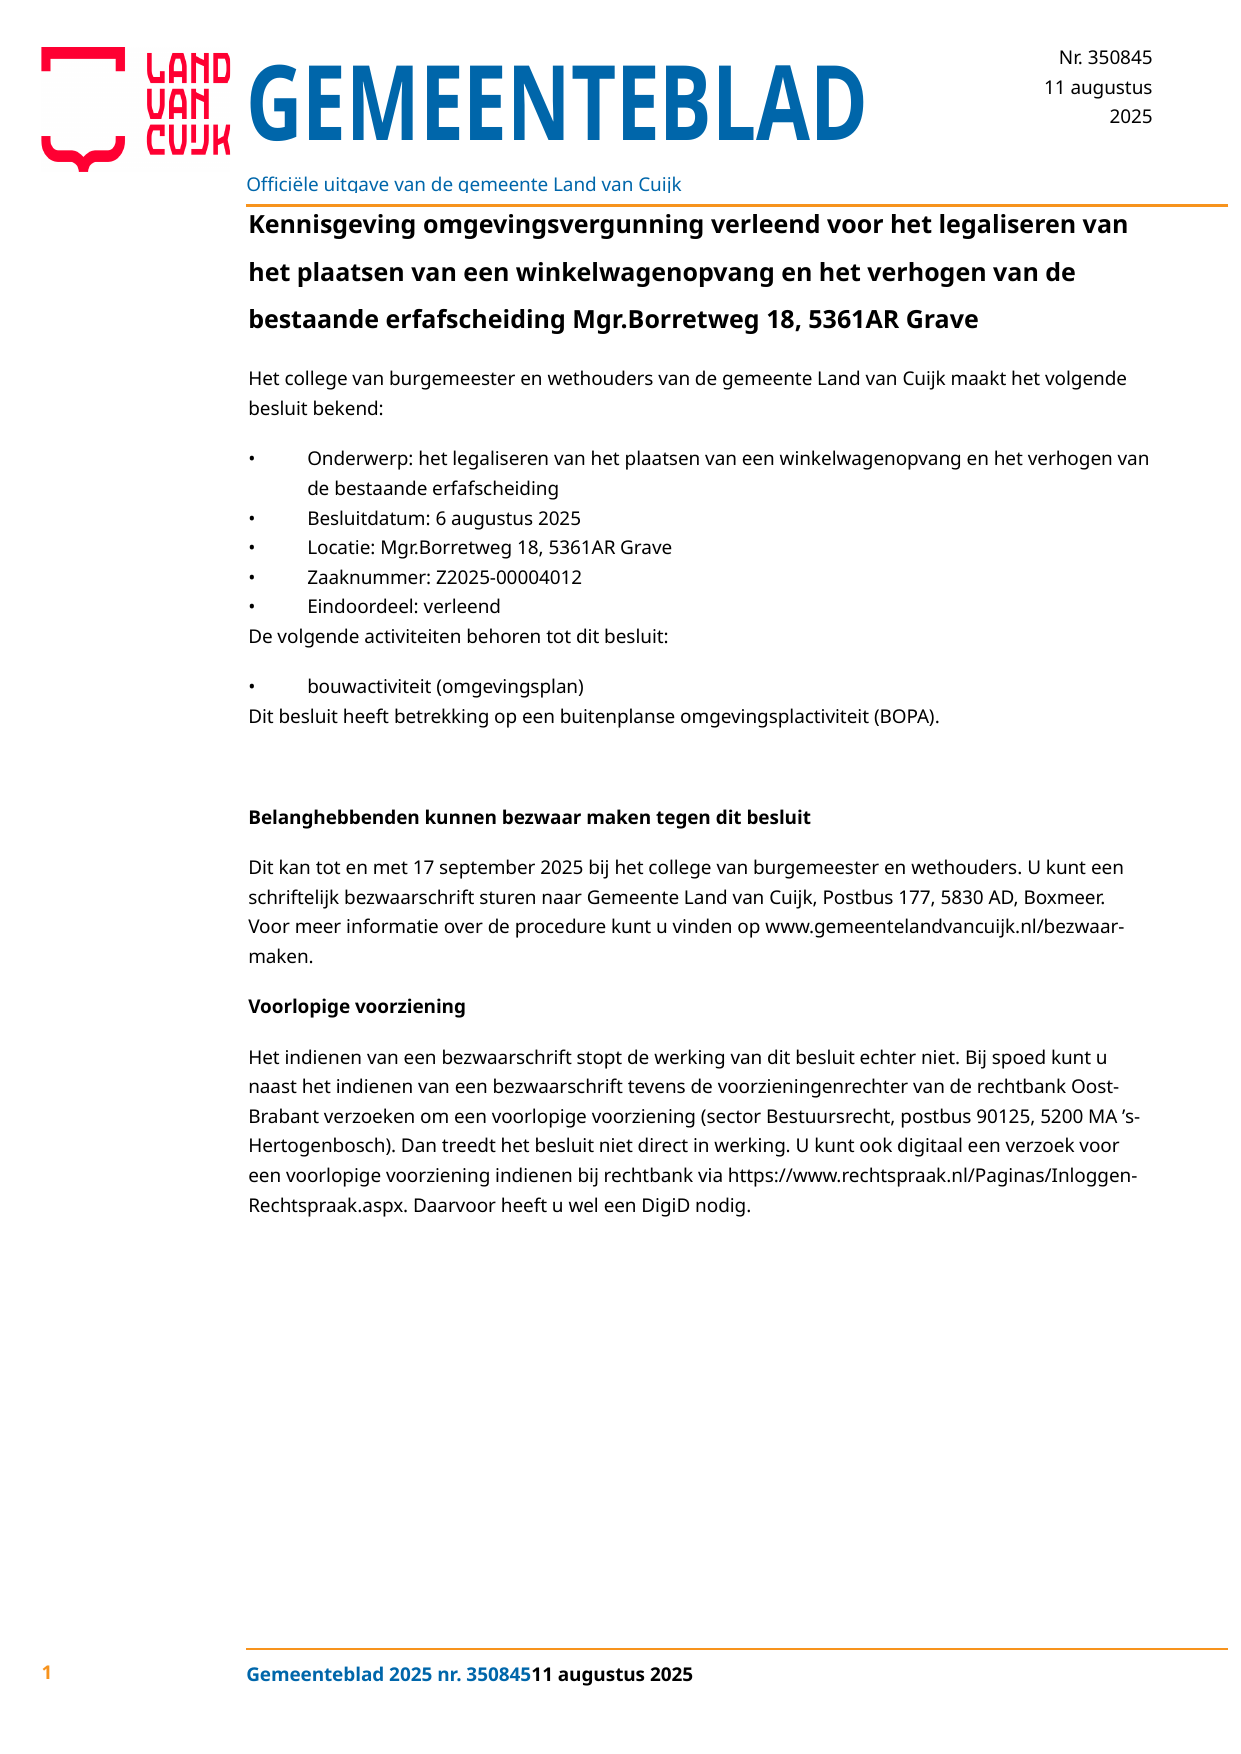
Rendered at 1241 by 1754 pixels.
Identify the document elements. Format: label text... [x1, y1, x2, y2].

list bouwactiviteit (omgevingsplan) [248, 673, 1152, 699]
text De volgende activiteiten behoren tot dit besluit: [248, 623, 1152, 649]
text Dit kan tot en met 17 september 2025 bij het college van burgemeester en wethouders. U kunt een schriftelijk bezwaarschrift sturen naar Gemeente Land van Cuijk, Postbus 177, 5830 AD, Boxmeer. Voor meer informatie over de procedure kunt u vinden op www.gemeentelandvancuijk.nl/bezwaar-maken. [248, 854, 1152, 969]
list Eindoordeel: verleend [248, 593, 1152, 619]
list Zaaknummer: Z2025-00004012 [248, 564, 1152, 589]
picture [41, 47, 231, 172]
list Besluitdatum: 6 augustus 2025 [248, 505, 1152, 530]
text Het indienen van een bezwaarschrift stopt de werking van dit besluit echter niet. Bij spoed kunt u naast het indienen van een bezwaarschrift tevens de voorzieningenrechter van de rechtbank Oost-Brabant verzoeken om een voorlopige voorziening (sector Bestuursrecht, postbus 90125, 5200 MA ’s-Hertogenbosch). Dan treedt het besluit niet direct in werking. U kunt ook digitaal een verzoek voor een voorlopige voorziening indienen bij rechtbank via https://www.rechtspraak.nl/Paginas/Inloggen-Rechtspraak.aspx. Daarvoor heeft u wel een DigiD nodig. [248, 1044, 1152, 1217]
text Voorlopige voorziening [248, 993, 1152, 1019]
text Dit besluit heeft betrekking op een buitenplanse omgevingsplactiviteit (BOPA). [248, 703, 1152, 729]
text Het college van burgemeester en wethouders van de gemeente Land van Cuijk maakt het volgende besluit bekend: [248, 366, 1152, 421]
list Locatie: Mgr.Borretweg 18, 5361AR Grave [248, 534, 1152, 560]
list Onderwerp: het legaliseren van het plaatsen van een winkelwagenopvang en het verhogen van de bestaande erfafscheiding [248, 446, 1152, 501]
text Belanghebbenden kunnen bezwaar maken tegen dit besluit [248, 804, 1152, 829]
text Kennisgeving omgevingsvergunning verleend voor het legaliseren van het plaatsen van een winkelwagenopvang en het verhogen van de bestaande erfafscheiding Mgr.Borretweg 18, 5361AR Grave [248, 207, 1152, 336]
